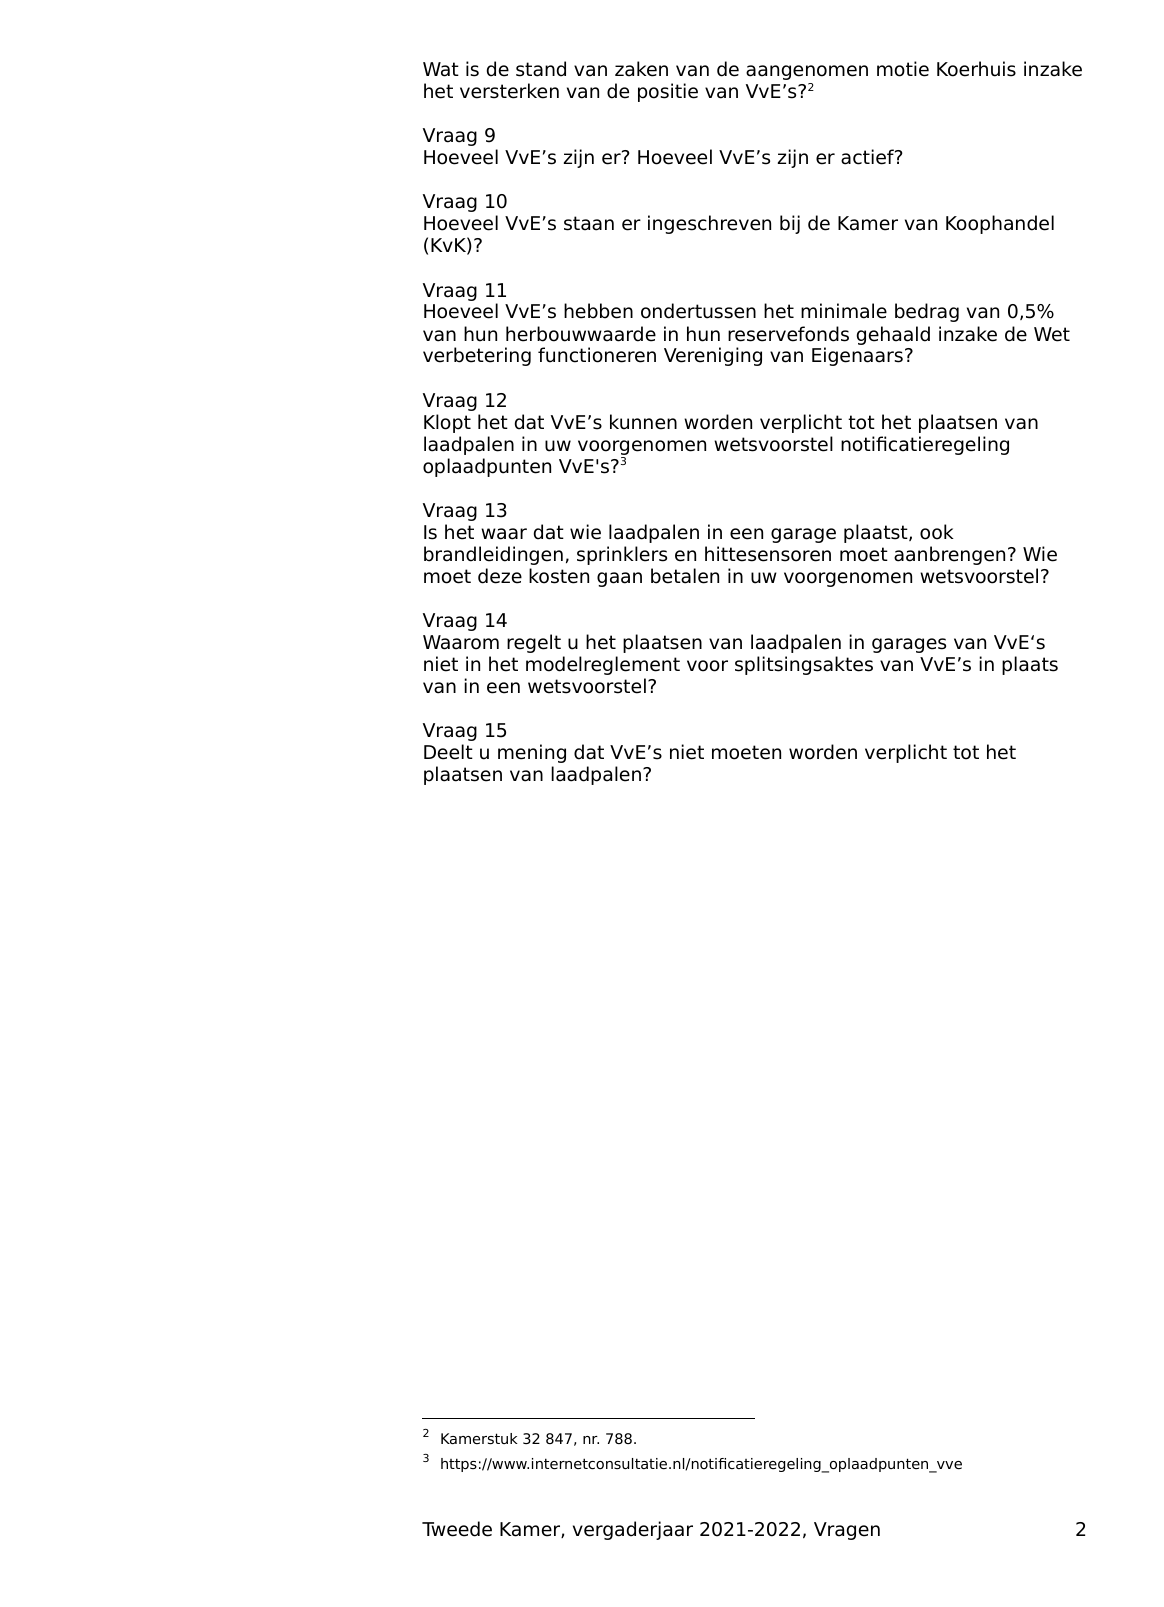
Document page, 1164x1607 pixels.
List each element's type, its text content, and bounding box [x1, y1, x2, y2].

text Kamerstuk 32 847, nr. 788. [422, 1427, 1087, 1449]
text Waarom regelt u het plaatsen van laadpalen in garages van VvE‘s niet in het modelreglement voor splitsingsaktes van VvE’s in plaats van in een wetsvoorstel? [422, 632, 1087, 698]
text Vraag 13 [422, 500, 1087, 522]
text Wat is de stand van zaken van de aangenomen motie Koerhuis inzake het versterken van de positie van VvE’s? [422, 59, 1087, 103]
text Vraag 12 [422, 389, 1087, 412]
text https://www.internetconsultatie.nl/notificatieregeling_oplaadpunten_vve [422, 1452, 1087, 1474]
text Vraag 9 [422, 125, 1087, 147]
text Vraag 10 [422, 191, 1087, 213]
text Deelt u mening dat VvE’s niet moeten worden verplicht tot het plaatsen van laadpalen? [422, 742, 1087, 786]
text Vraag 11 [422, 279, 1087, 301]
text Is het waar dat wie laadpalen in een garage plaatst, ook brandleidingen, sprinklers en hittesensoren moet aanbrengen? Wie moet deze kosten gaan betalen in uw voorgenomen wetsvoorstel? [422, 522, 1087, 588]
text Vraag 15 [422, 720, 1087, 742]
text Hoeveel VvE’s staan er ingeschreven bij de Kamer van Koophandel (KvK)? [422, 213, 1087, 257]
text Klopt het dat VvE’s kunnen worden verplicht tot het plaatsen van laadpalen in uw voorgenomen wetsvoorstel notificatieregeling oplaadpunten VvE's? [422, 412, 1087, 477]
text Vraag 14 [422, 610, 1087, 632]
text Hoeveel VvE’s zijn er? Hoeveel VvE’s zijn er actief? [422, 147, 1087, 169]
text Hoeveel VvE’s hebben ondertussen het minimale bedrag van 0,5% van hun herbouwwaarde in hun reservefonds gehaald inzake de Wet verbetering functioneren Vereniging van Eigenaars? [422, 301, 1087, 367]
